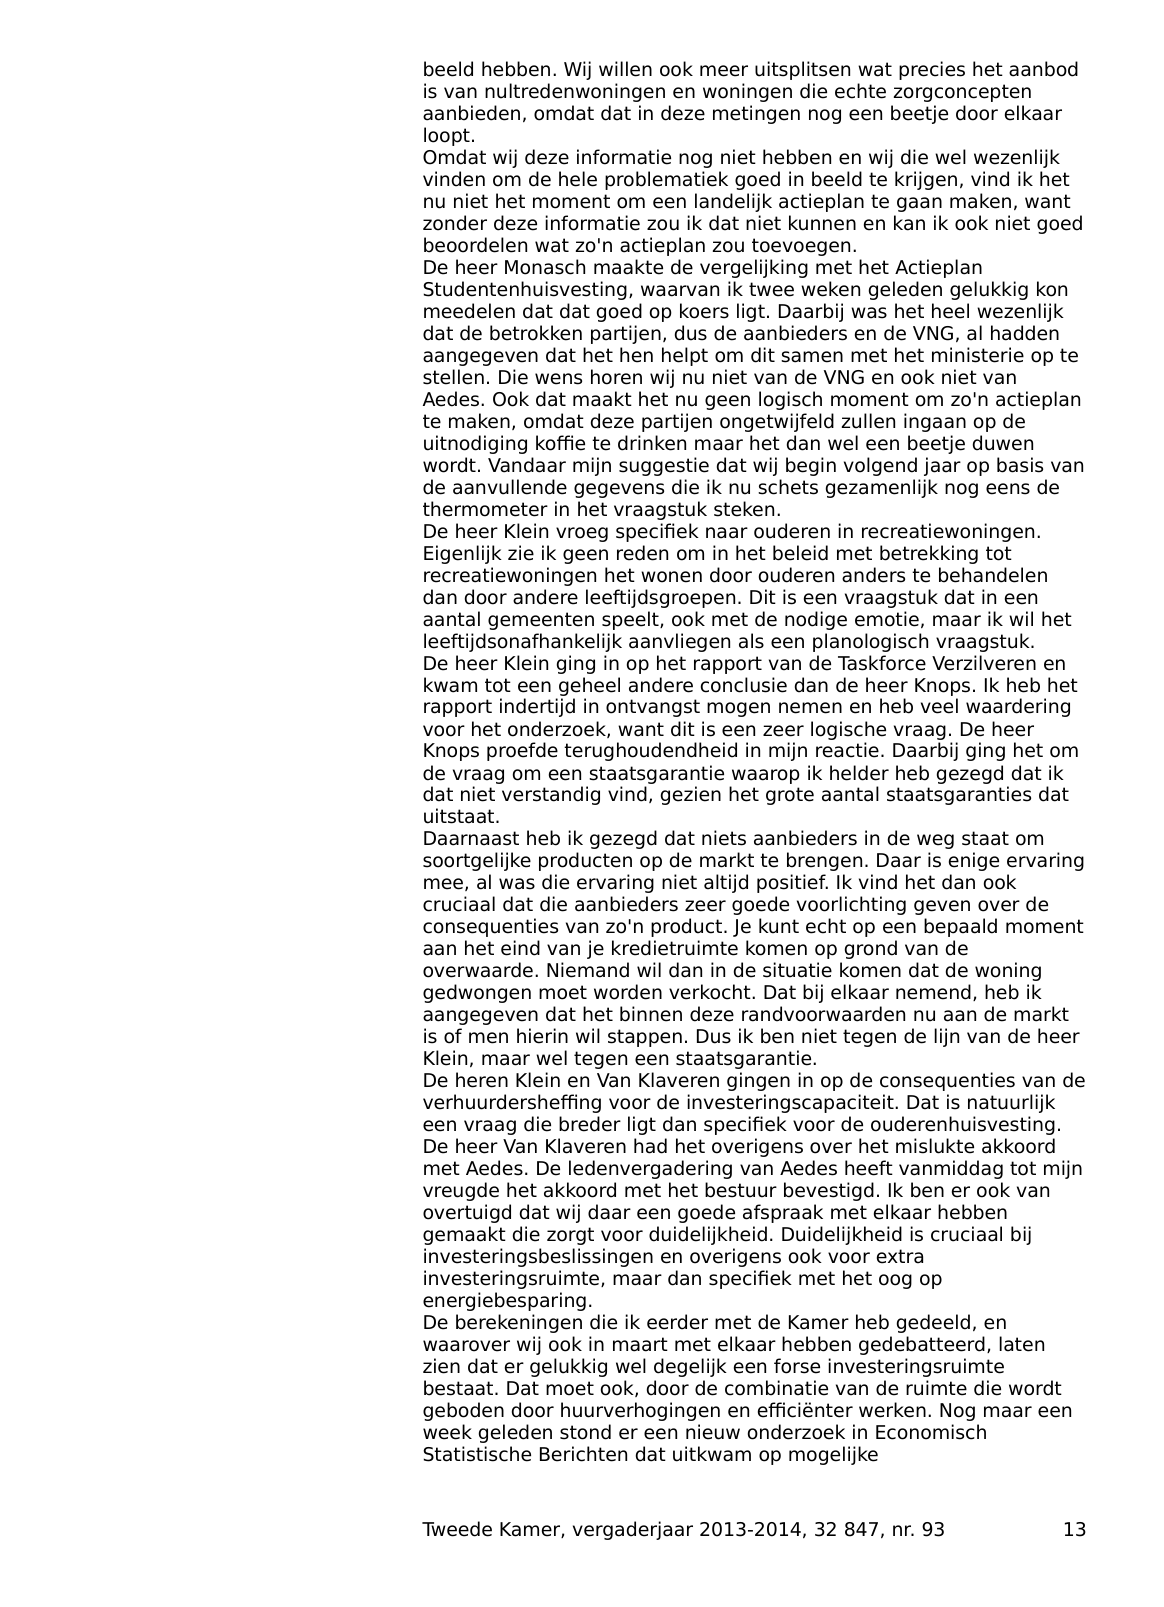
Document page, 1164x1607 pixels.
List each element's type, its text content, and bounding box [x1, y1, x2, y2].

text Daarnaast heb ik gezegd dat niets aanbieders in de weg staat om soortgelijke producten op de markt te brengen. Daar is enige ervaring mee, al was die ervaring niet altijd positief. Ik vind het dan ook cruciaal dat die aanbieders zeer goede voorlichting geven over de consequenties van zo'n product. Je kunt echt op een bepaald moment aan het eind van je kredietruimte komen op grond van de overwaarde. Niemand wil dan in de situatie komen dat de woning gedwongen moet worden verkocht. Dat bij elkaar nemend, heb ik aangegeven dat het binnen deze randvoorwaarden nu aan de markt is of men hierin wil stappen. Dus ik ben niet tegen de lijn van de heer Klein, maar wel tegen een staatsgarantie. [422, 828, 1087, 1070]
text De berekeningen die ik eerder met de Kamer heb gedeeld, en waarover wij ook in maart met elkaar hebben gedebatteerd, laten zien dat er gelukkig wel degelijk een forse investeringsruimte bestaat. Dat moet ook, door de combinatie van de ruimte die wordt geboden door huurverhogingen en efficiënter werken. Nog maar een week geleden stond er een nieuw onderzoek in Economisch Statistische Berichten dat uitkwam op mogelijke [422, 1312, 1087, 1466]
text De heer Monasch maakte de vergelijking met het Actieplan Studentenhuisvesting, waarvan ik twee weken geleden gelukkig kon meedelen dat dat goed op koers ligt. Daarbij was het heel wezenlijk dat de betrokken partijen, dus de aanbieders en de VNG, al hadden aangegeven dat het hen helpt om dit samen met het ministerie op te stellen. Die wens horen wij nu niet van de VNG en ook niet van Aedes. Ook dat maakt het nu geen logisch moment om zo'n actieplan te maken, omdat deze partijen ongetwijfeld zullen ingaan op de uitnodiging koffie te drinken maar het dan wel een beetje duwen wordt. Vandaar mijn suggestie dat wij begin volgend jaar op basis van de aanvullende gegevens die ik nu schets gezamenlijk nog eens de thermometer in het vraagstuk steken. [422, 257, 1087, 521]
text De heer Klein vroeg specifiek naar ouderen in recreatiewoningen. Eigenlijk zie ik geen reden om in het beleid met betrekking tot recreatiewoningen het wonen door ouderen anders te behandelen dan door andere leeftijdsgroepen. Dit is een vraagstuk dat in een aantal gemeenten speelt, ook met de nodige emotie, maar ik wil het leeftijdsonafhankelijk aanvliegen als een planologisch vraagstuk. [422, 521, 1087, 652]
text De heer Klein ging in op het rapport van de Taskforce Verzilveren en kwam tot een geheel andere conclusie dan de heer Knops. Ik heb het rapport indertijd in ontvangst mogen nemen en heb veel waardering voor het onderzoek, want dit is een zeer logische vraag. De heer Knops proefde terughoudendheid in mijn reactie. Daarbij ging het om de vraag om een staatsgarantie waarop ik helder heb gezegd dat ik dat niet verstandig vind, gezien het grote aantal staatsgaranties dat uitstaat. [422, 652, 1087, 828]
text beeld hebben. Wij willen ook meer uitsplitsen wat precies het aanbod is van nultredenwoningen en woningen die echte zorgconcepten aanbieden, omdat dat in deze metingen nog een beetje door elkaar loopt. [422, 59, 1087, 147]
text De heren Klein en Van Klaveren gingen in op de consequenties van de verhuurdersheffing voor de investeringscapaciteit. Dat is natuurlijk een vraag die breder ligt dan specifiek voor de ouderenhuisvesting. De heer Van Klaveren had het overigens over het mislukte akkoord met Aedes. De ledenvergadering van Aedes heeft vanmiddag tot mijn vreugde het akkoord met het bestuur bevestigd. Ik ben er ook van overtuigd dat wij daar een goede afspraak met elkaar hebben gemaakt die zorgt voor duidelijkheid. Duidelijkheid is cruciaal bij investeringsbeslissingen en overigens ook voor extra investeringsruimte, maar dan specifiek met het oog op energiebesparing. [422, 1070, 1087, 1312]
text Omdat wij deze informatie nog niet hebben en wij die wel wezenlijk vinden om de hele problematiek goed in beeld te krijgen, vind ik het nu niet het moment om een landelijk actieplan te gaan maken, want zonder deze informatie zou ik dat niet kunnen en kan ik ook niet goed beoordelen wat zo'n actieplan zou toevoegen. [422, 147, 1087, 257]
